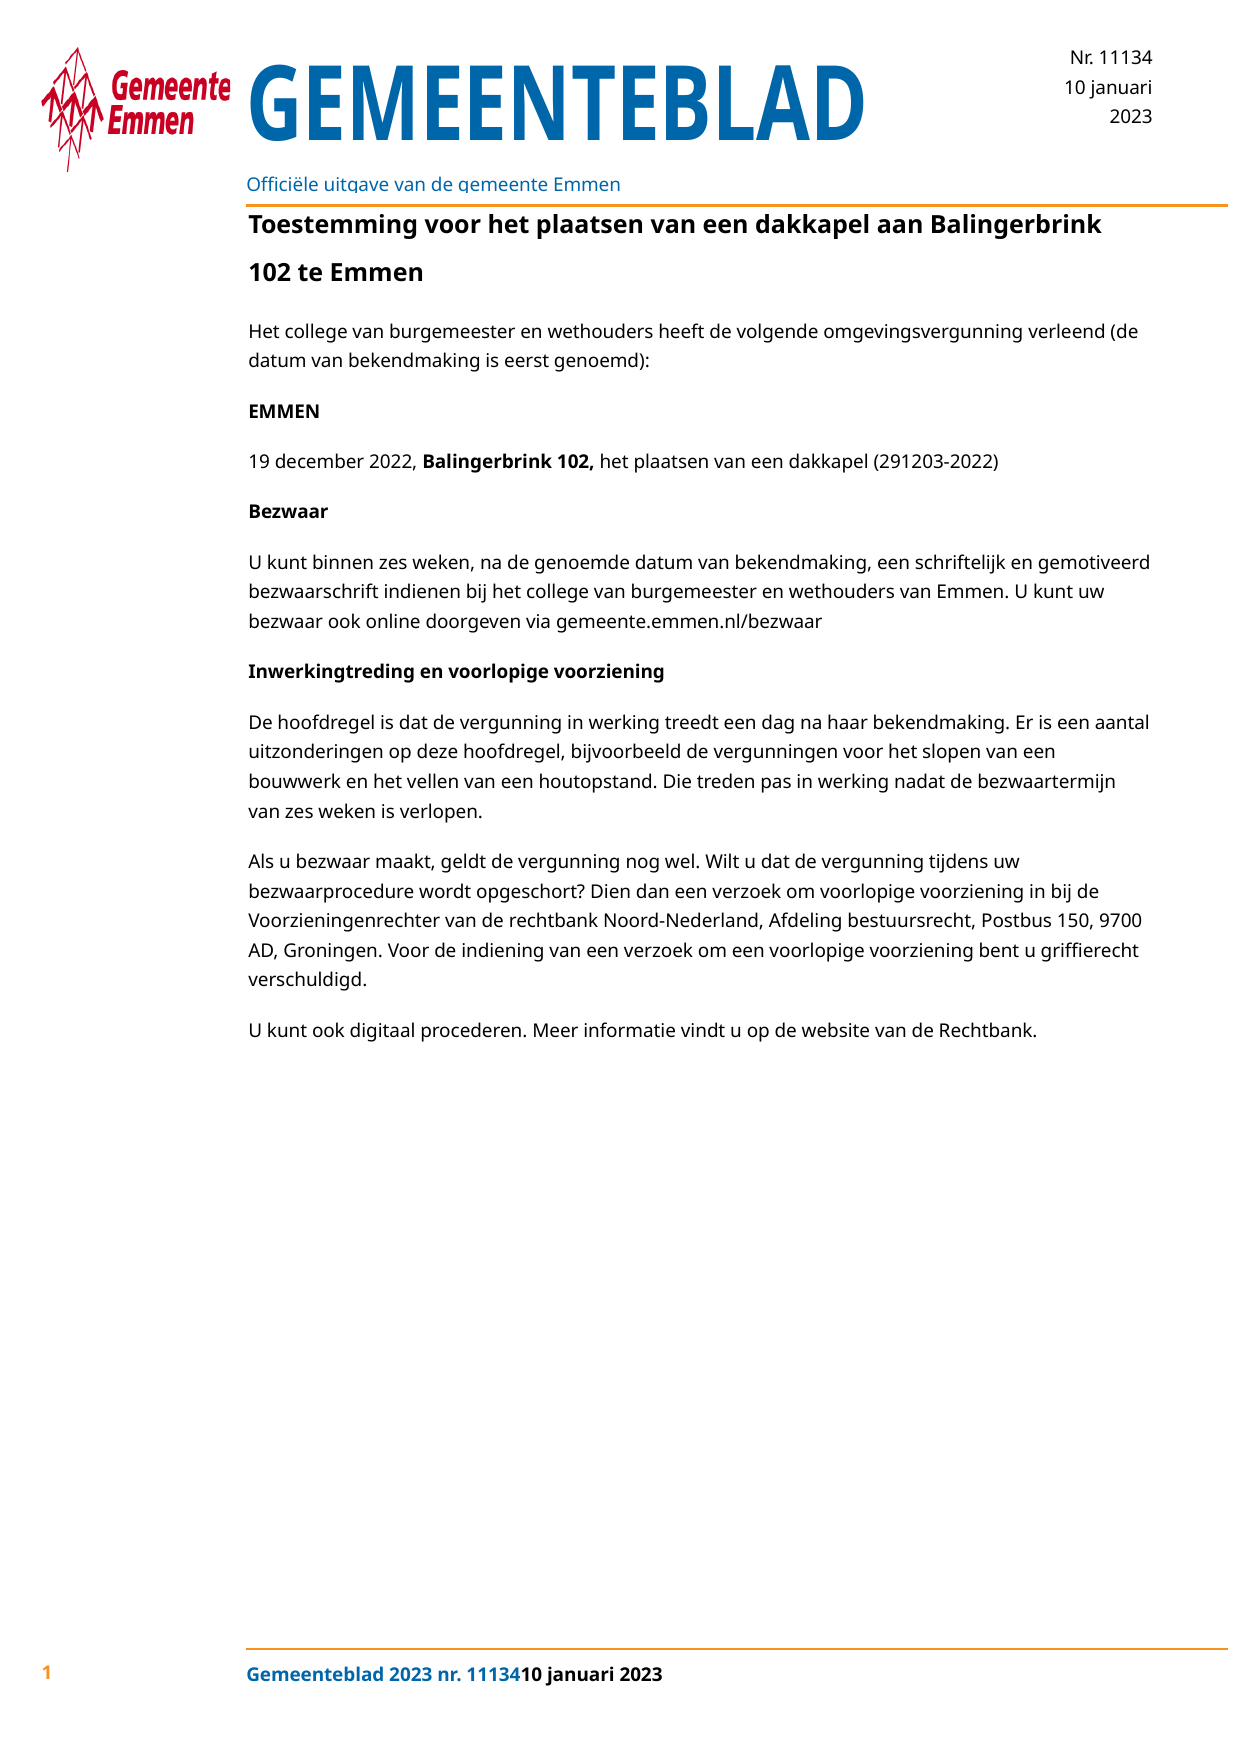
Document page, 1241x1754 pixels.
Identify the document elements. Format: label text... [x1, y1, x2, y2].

text Het college van burgemeester en wethouders heeft de volgende omgevingsvergunning verleend (de datum van bekendmaking is eerst genoemd): [248, 318, 1152, 373]
text Bezwaar [248, 499, 1152, 524]
text 19 december 2022, Balingerbrink 102, het plaatsen van een dakkapel (291203-2022) [248, 448, 1152, 474]
text U kunt binnen zes weken, na de genoemde datum van bekendmaking, een schriftelijk en gemotiveerd bezwaarschrift indienen bij het college van burgemeester en wethouders van Emmen. U kunt uw bezwaar ook online doorgeven via gemeente.emmen.nl/bezwaar [248, 549, 1152, 634]
text EMMEN [248, 398, 1152, 424]
text U kunt ook digitaal procederen. Meer informatie vindt u op de website van de Rechtbank. [248, 1017, 1152, 1043]
text De hoofdregel is dat de vergunning in werking treedt een dag na haar bekendmaking. Er is een aantal uitzonderingen op deze hoofdregel, bijvoorbeeld de vergunningen voor het slopen van een bouwwerk en het vellen van een houtopstand. Die treden pas in werking nadat de bezwaartermijn van zes weken is verlopen. [248, 709, 1152, 824]
text Inwerkingtreding en voorlopige voorziening [248, 659, 1152, 684]
picture [41, 47, 231, 172]
text Als u bezwaar maakt, geldt de vergunning nog wel. Wilt u dat de vergunning tijdens uw bezwaarprocedure wordt opgeschort? Dien dan een verzoek om voorlopige voorziening in bij de Voorzieningenrechter van de rechtbank Noord-Nederland, Afdeling bestuursrecht, Postbus 150, 9700 AD, Groningen. Voor de indiening van een verzoek om een voorlopige voorziening bent u griffierecht verschuldigd. [248, 848, 1152, 992]
text Toestemming voor het plaatsen van een dakkapel aan Balingerbrink 102 te Emmen [248, 207, 1152, 288]
